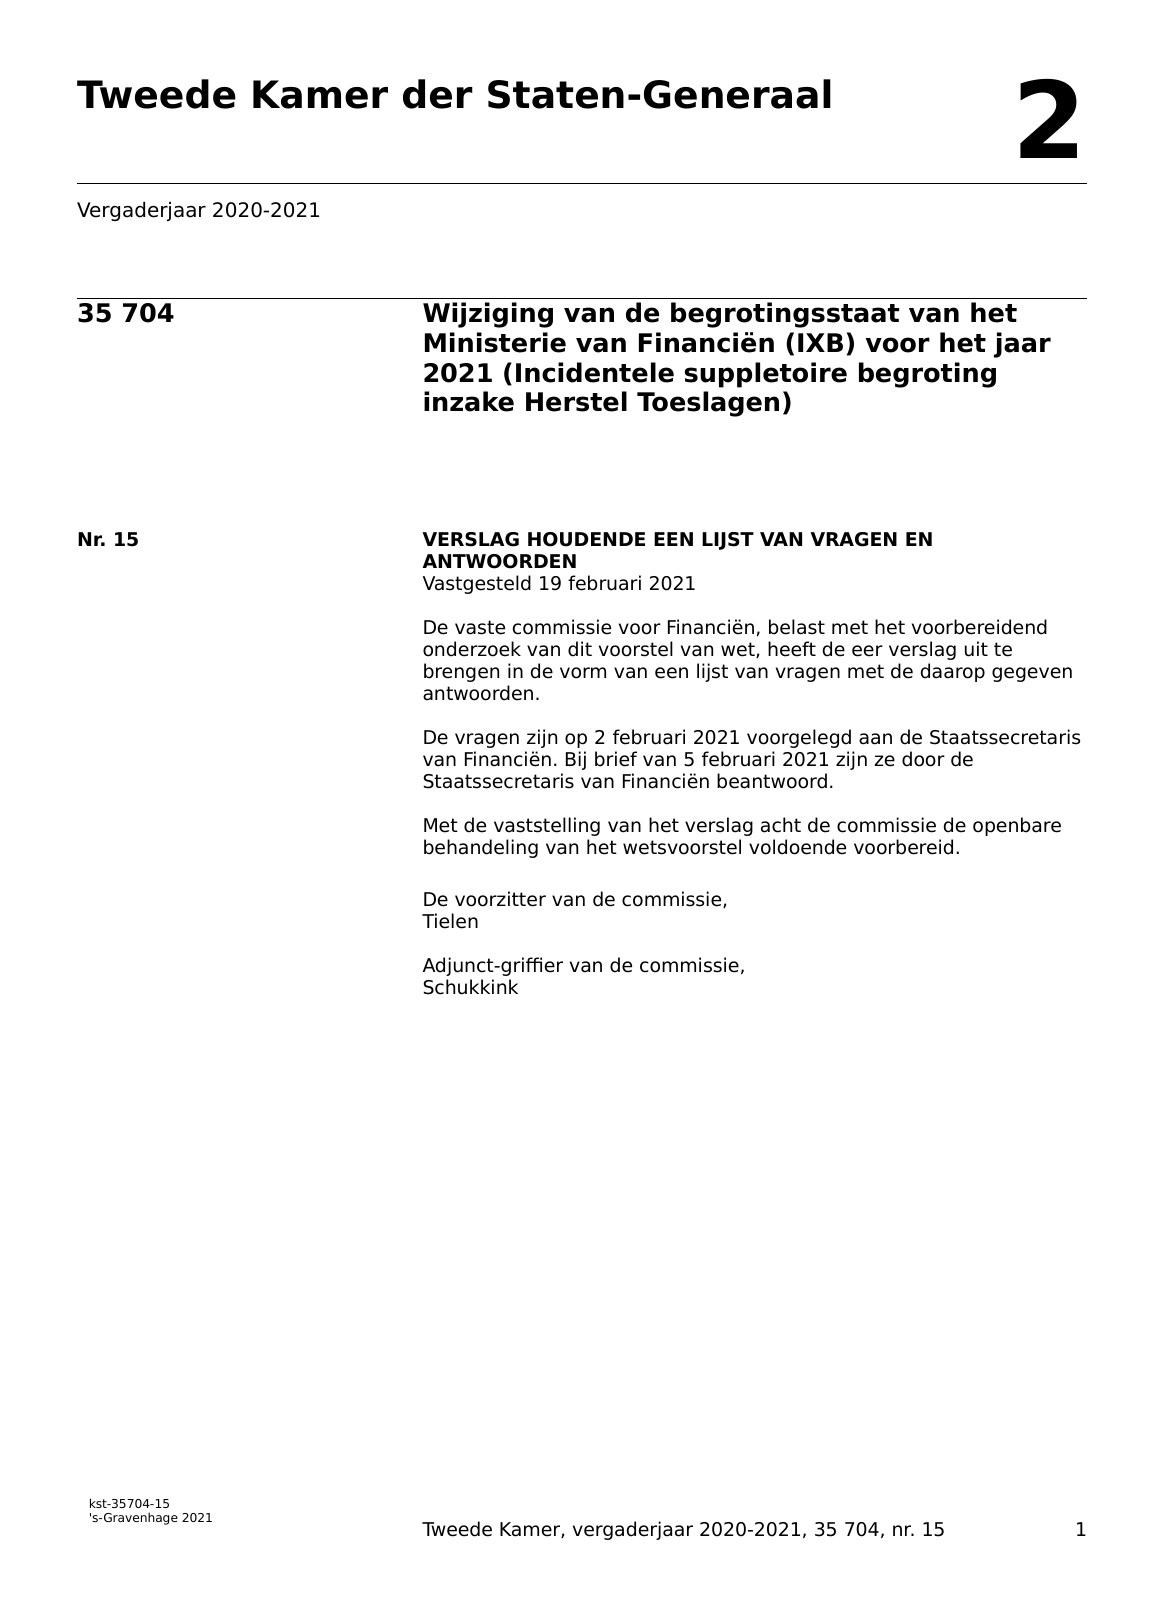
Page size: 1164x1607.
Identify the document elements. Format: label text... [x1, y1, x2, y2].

text 's-Gravenhage 2021 [88, 1511, 323, 1525]
text Met de vaststelling van het verslag acht de commissie de openbare behandeling van het wetsvoorstel voldoende voorbereid. [422, 815, 1087, 859]
table_header 2 [886, 59, 1087, 183]
text kst-35704-15 [88, 1497, 323, 1511]
text Adjunct-griffier van de commissie, Schukkink [422, 955, 1087, 999]
text De vragen zijn op 2 februari 2021 voorgelegd aan de Staatssecretaris van Financiën. Bij brief van 5 februari 2021 zijn ze door de Staatssecretaris van Financiën beantwoord. [422, 727, 1087, 793]
subtitle Nr. 15 VERSLAG HOUDENDE EEN LIJST VAN VRAGEN EN ANTWOORDEN [77, 529, 1087, 573]
text De voorzitter van de commissie, Tielen [422, 889, 1087, 933]
text Vastgesteld 19 februari 2021 [422, 573, 1087, 595]
table_cell Vergaderjaar 2020-2021 [77, 184, 1087, 298]
table_header Tweede Kamer der Staten-Generaal [77, 59, 886, 183]
text De vaste commissie voor Financiën, belast met het voorbereidend onderzoek van dit voorstel van wet, heeft de eer verslag uit te brengen in de vorm van een lijst van vragen met de daarop gegeven antwoorden. [422, 617, 1087, 705]
subtitle 35 704 Wijziging van de begrotingsstaat van het Ministerie van Financiën (IXB) voor het jaar 2021 (Incidentele suppletoire begroting inzake Herstel Toeslagen) [77, 299, 1087, 418]
